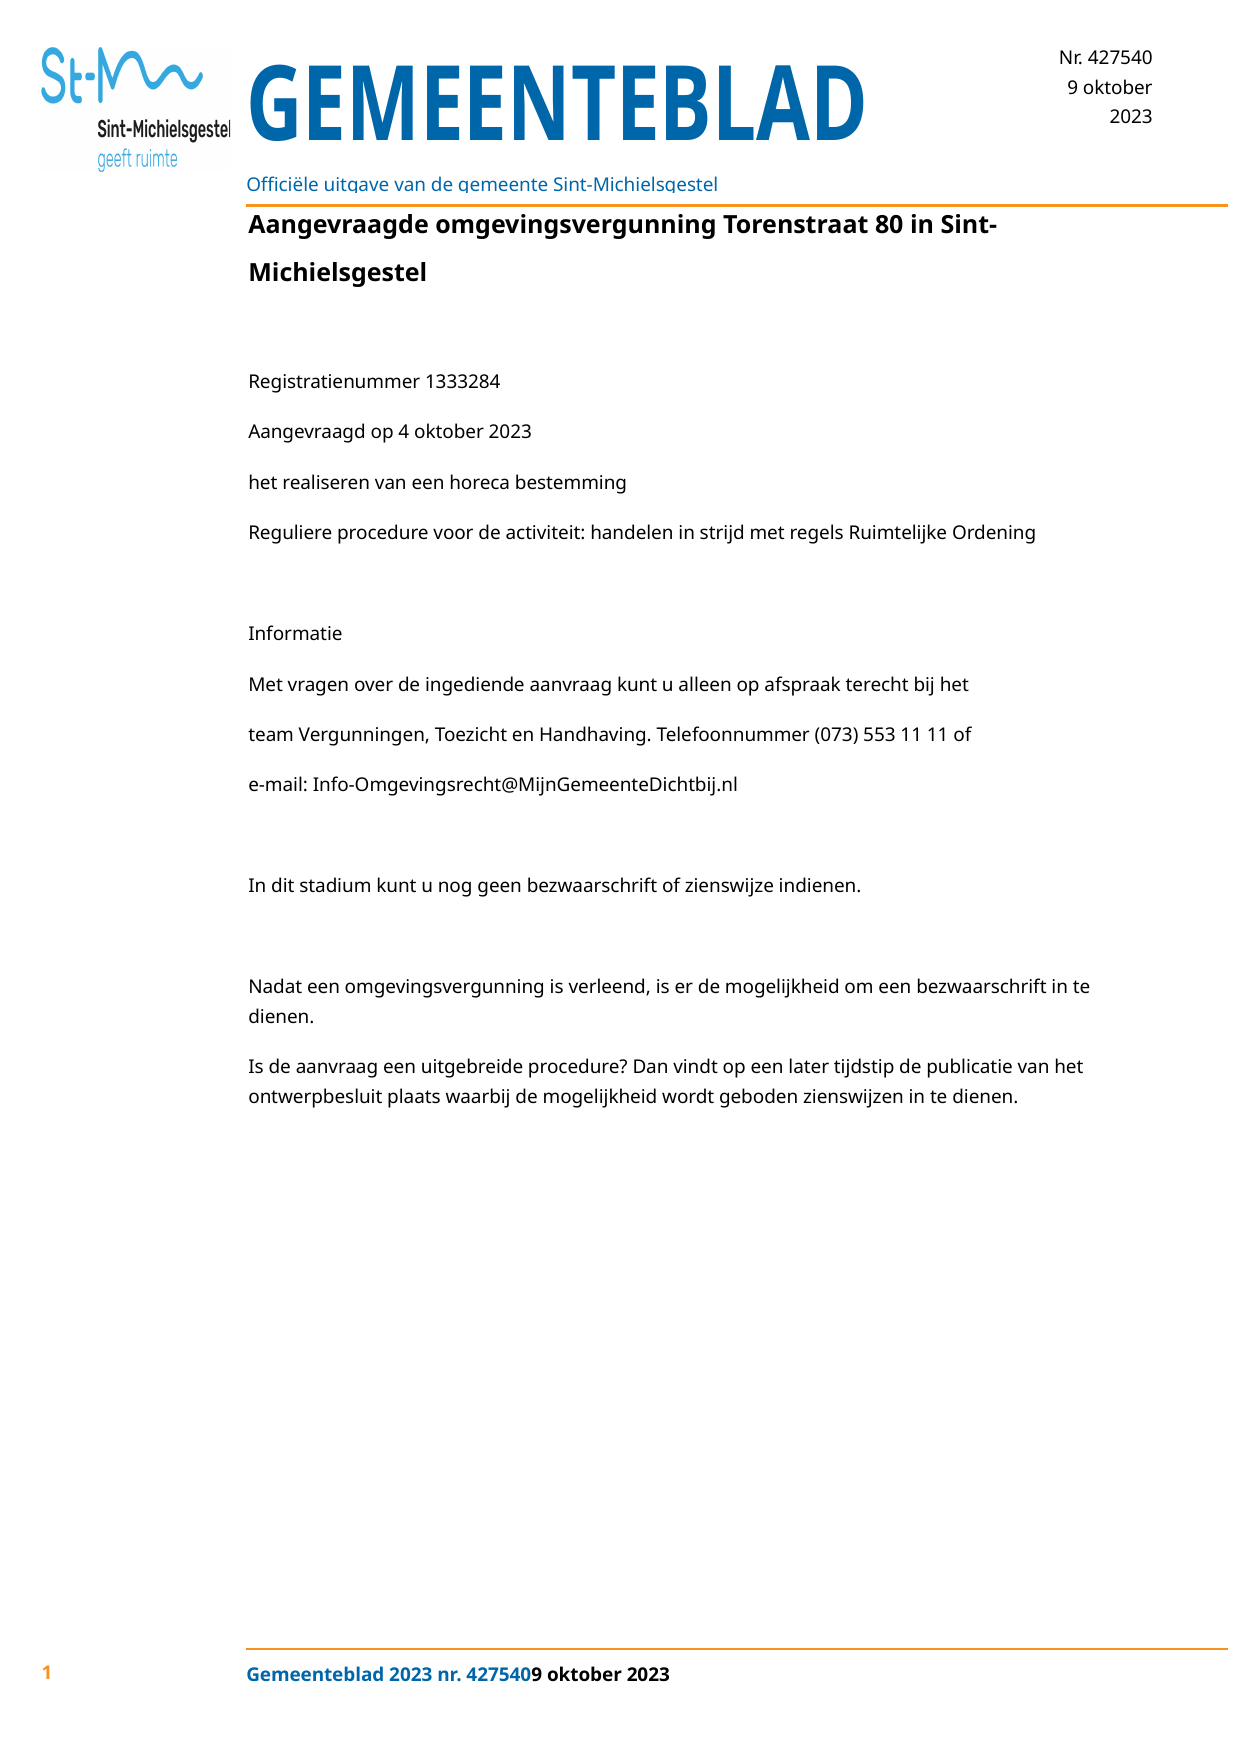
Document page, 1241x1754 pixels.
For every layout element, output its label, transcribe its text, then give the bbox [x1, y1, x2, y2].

text Informatie [248, 620, 1152, 646]
text Nadat een omgevingsvergunning is verleend, is er de mogelijkheid om een bezwaarschrift in te dienen. [248, 973, 1152, 1029]
text team Vergunningen, Toezicht en Handhaving. Telefoonnummer (073) 553 11 11 of [248, 721, 1152, 747]
text Is de aanvraag een uitgebreide procedure? Dan vindt op een later tijdstip de publicatie van het ontwerpbesluit plaats waarbij de mogelijkheid wordt geboden zienswijzen in te dienen. [248, 1053, 1152, 1109]
text e-mail: Info-Omgevingsrecht@MijnGemeenteDichtbij.nl [248, 772, 1152, 797]
text Registratienummer 1333284 [248, 368, 1152, 394]
text Met vragen over de ingediende aanvraag kunt u alleen op afspraak terecht bij het [248, 671, 1152, 697]
text Aangevraagde omgevingsvergunning Torenstraat 80 in Sint-Michielsgestel [248, 207, 1152, 288]
text In dit stadium kunt u nog geen bezwaarschrift of zienswijze indienen. [248, 872, 1152, 898]
text Reguliere procedure voor de activiteit: handelen in strijd met regels Ruimtelijke Ordening [248, 519, 1152, 545]
picture [41, 47, 231, 172]
text het realiseren van een horeca bestemming [248, 469, 1152, 495]
text Aangevraagd op 4 oktober 2023 [248, 419, 1152, 444]
